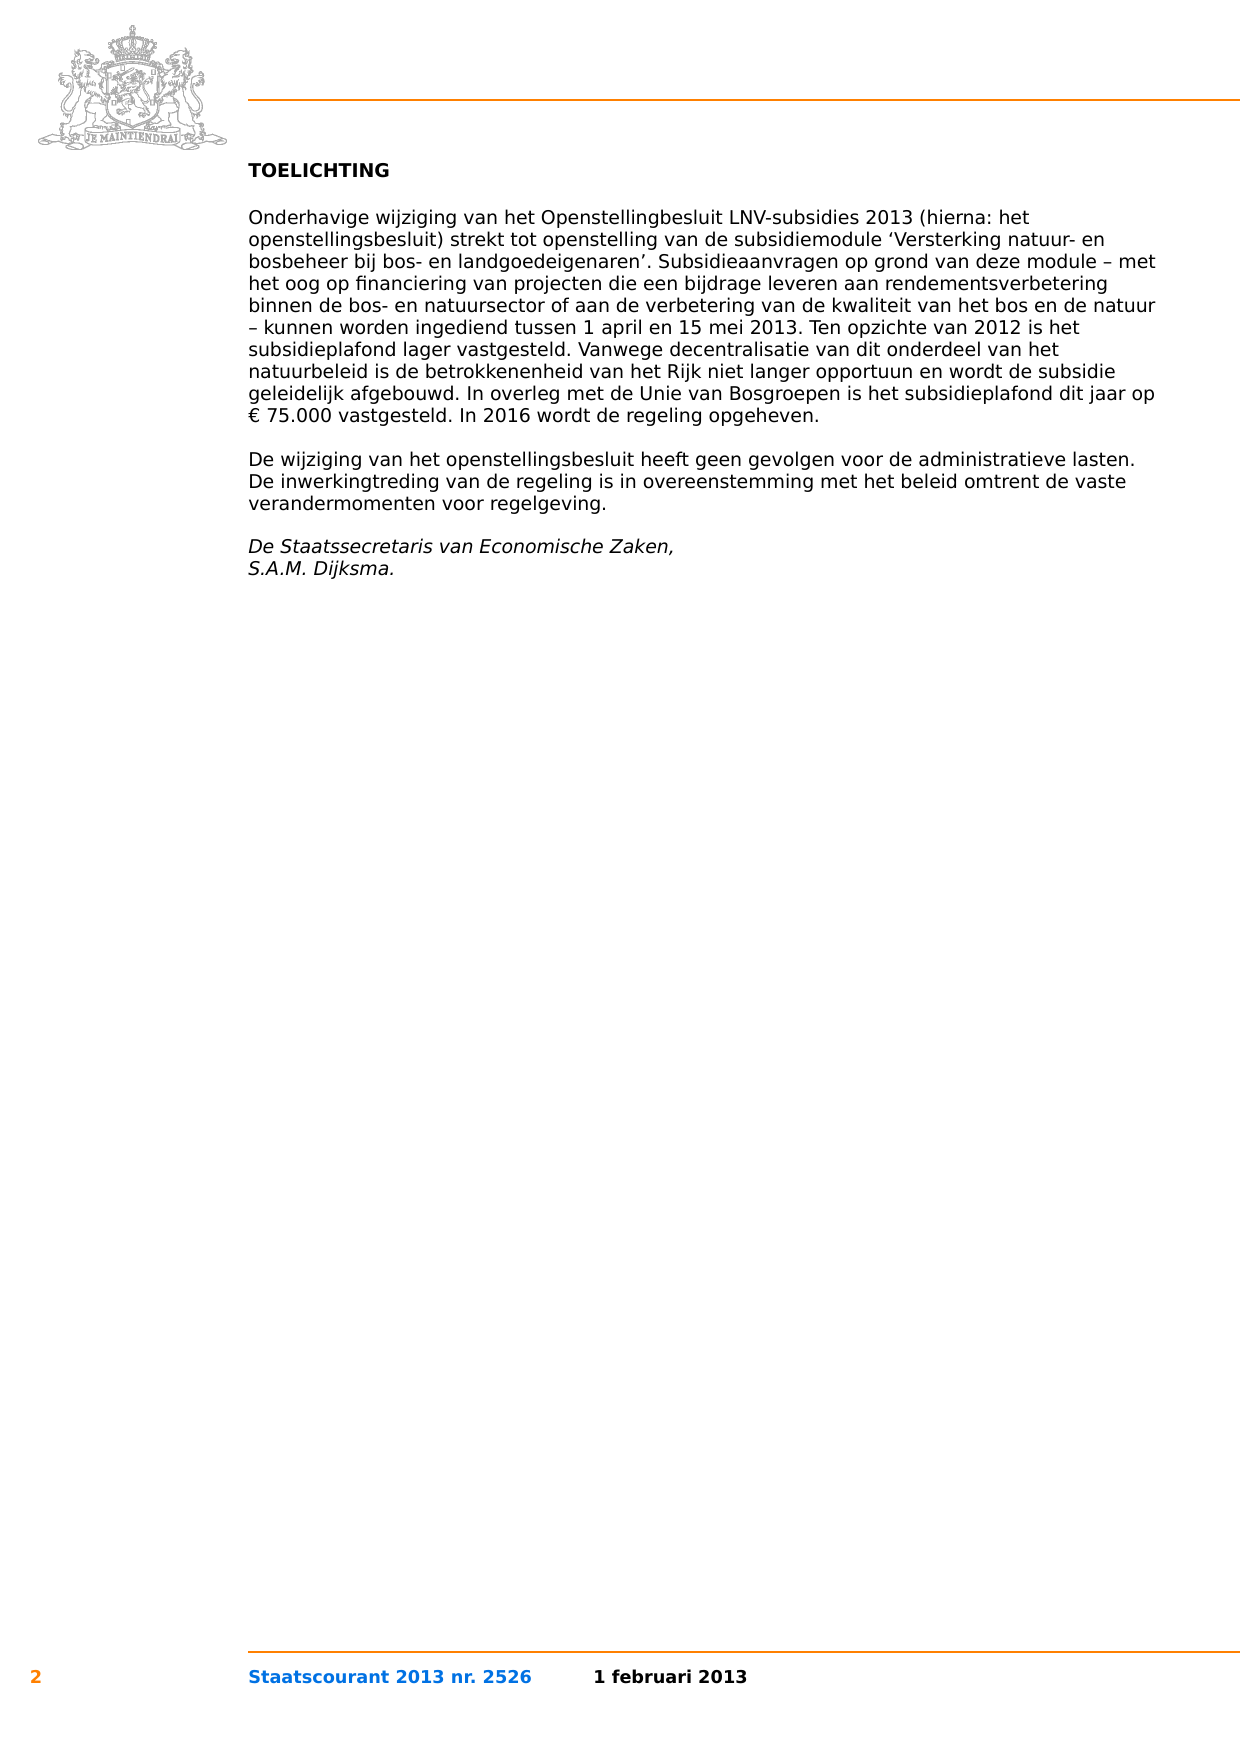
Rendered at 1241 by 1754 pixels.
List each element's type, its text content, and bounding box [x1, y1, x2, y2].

text De Staatssecretaris van Economische Zaken, S.A.M. Dijksma. [248, 536, 1163, 580]
text Onderhavige wijziging van het Openstellingbesluit LNV-subsidies 2013 (hierna: het openstellingsbesluit) strekt tot openstelling van de subsidiemodule ‘Versterking natuur- en bosbeheer bij bos- en landgoedeigenaren’. Subsidieaanvragen op grond van deze module – met het oog op financiering van projecten die een bijdrage leveren aan rendementsverbetering binnen de bos- en natuursector of aan de verbetering van de kwaliteit van het bos en de natuur – kunnen worden ingediend tussen 1 april en 15 mei 2013. Ten opzichte van 2012 is het subsidieplafond lager vastgesteld. Vanwege decentralisatie van dit onderdeel van het natuurbeleid is de betrokkenenheid van het Rijk niet langer opportuun en wordt de subsidie geleidelijk afgebouwd. In overleg met de Unie van Bosgroepen is het subsidieplafond dit jaar op € 75.000 vastgesteld. In 2016 wordt de regeling opgeheven. [248, 207, 1163, 427]
text De wijziging van het openstellingsbesluit heeft geen gevolgen voor de administratieve lasten. De inwerkingtreding van de regeling is in overeenstemming met het beleid omtrent de vaste verandermomenten voor regelgeving. [248, 448, 1163, 514]
picture [38, 25, 227, 150]
subtitle TOELICHTING [248, 160, 1163, 182]
